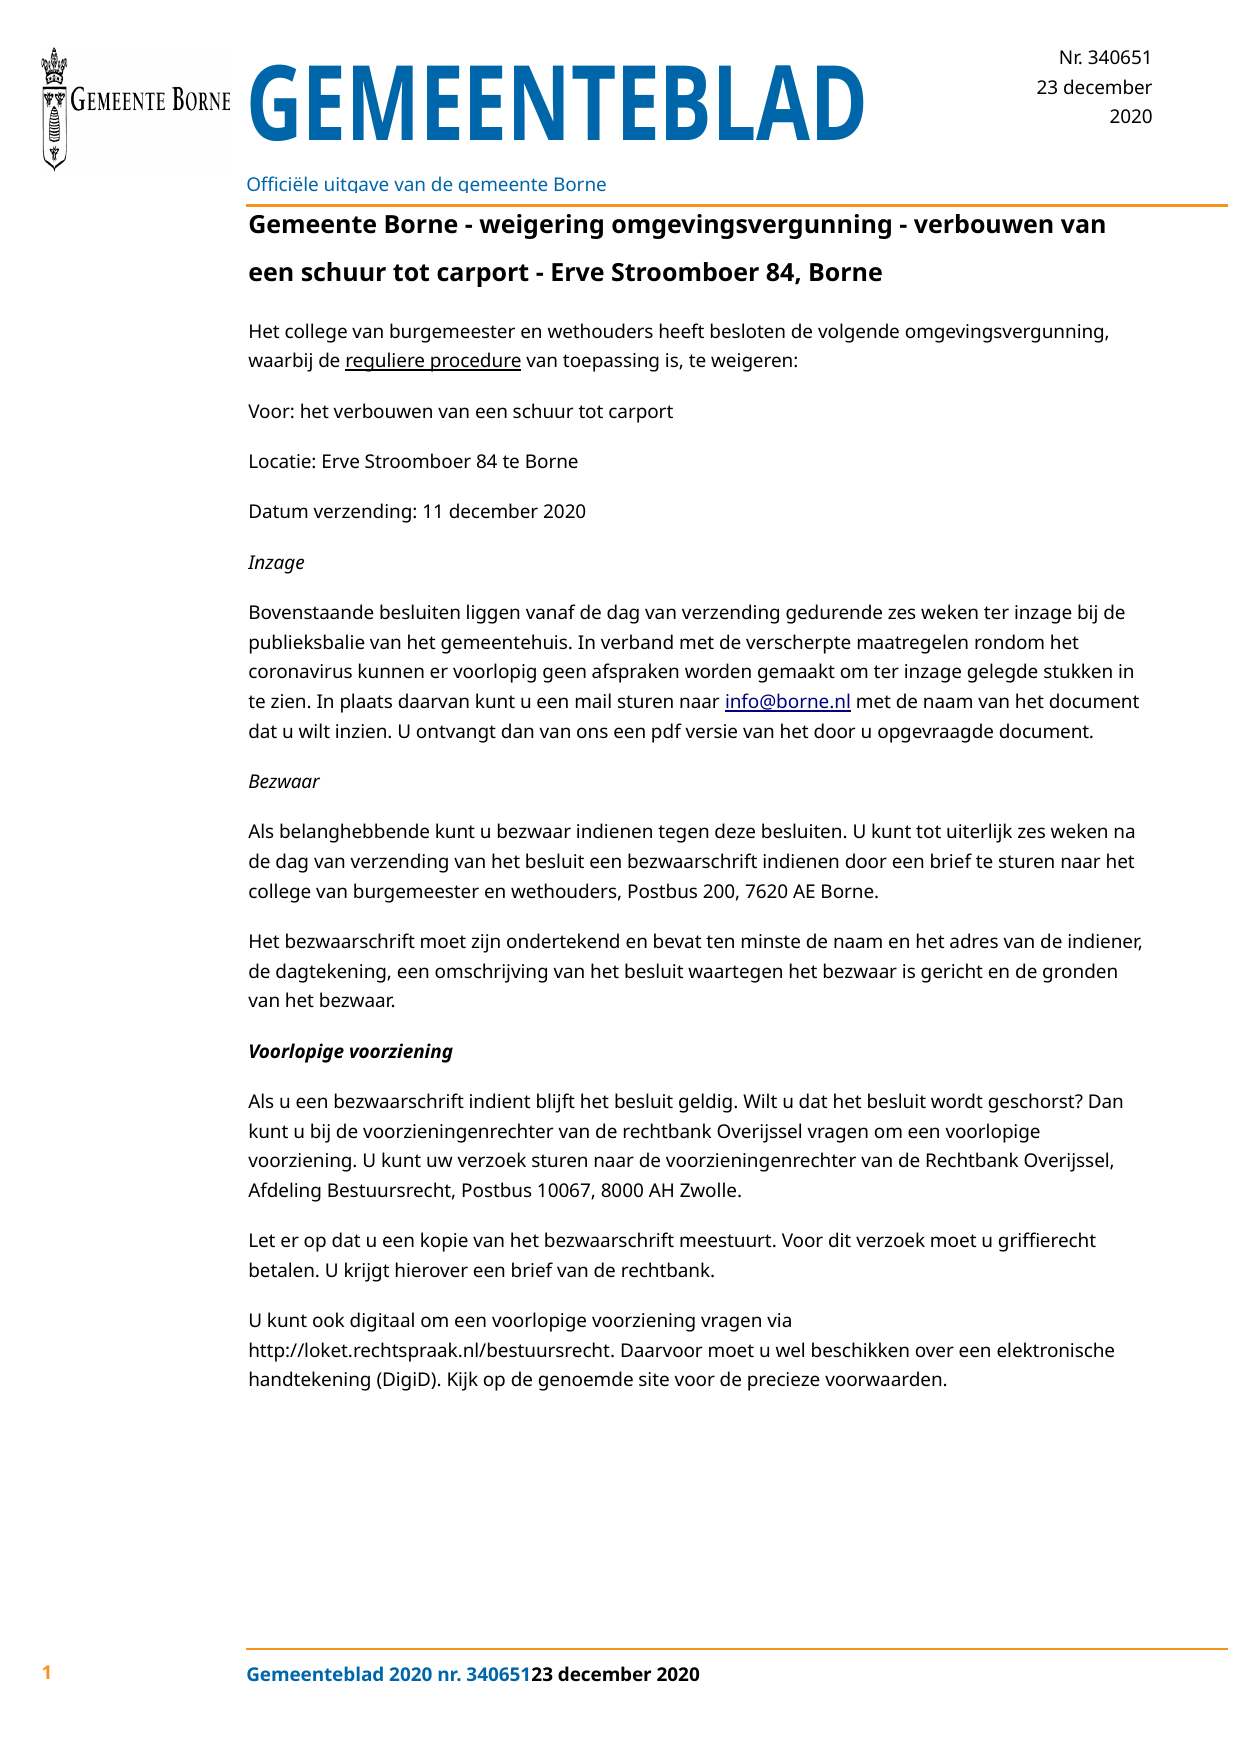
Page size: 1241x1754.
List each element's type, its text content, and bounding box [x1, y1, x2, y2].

text Inzage [248, 549, 1152, 575]
text Als belanghebbende kunt u bezwaar indienen tegen deze besluiten. U kunt tot uiterlijk zes weken na de dag van verzending van het besluit een bezwaarschrift indienen door een brief te sturen naar het college van burgemeester en wethouders, Postbus 200, 7620 AE Borne. [248, 819, 1152, 904]
text Gemeente Borne - weigering omgevingsvergunning - verbouwen van een schuur tot carport - Erve Stroomboer 84, Borne [248, 207, 1152, 288]
text Datum verzending: 11 december 2020 [248, 499, 1152, 524]
text Locatie: Erve Stroomboer 84 te Borne [248, 448, 1152, 474]
text Let er op dat u een kopie van het bezwaarschrift meestuurt. Voor dit verzoek moet u griffierecht betalen. U krijgt hierover een brief van de rechtbank. [248, 1227, 1152, 1283]
picture [41, 47, 231, 172]
text Als u een bezwaarschrift indient blijft het besluit geldig. Wilt u dat het besluit wordt geschorst? Dan kunt u bij de voorzieningenrechter van de rechtbank Overijssel vragen om een voorlopige voorziening. U kunt uw verzoek sturen naar de voorzieningenrechter van de Rechtbank Overijssel, Afdeling Bestuursrecht, Postbus 10067, 8000 AH Zwolle. [248, 1088, 1152, 1203]
text U kunt ook digitaal om een voorlopige voorziening vragen via http://loket.rechtspraak.nl/bestuursrecht. Daarvoor moet u wel beschikken over een elektronische handtekening (DigiD). Kijk op de genoemde site voor de precieze voorwaarden. [248, 1307, 1152, 1392]
text Het bezwaarschrift moet zijn ondertekend en bevat ten minste de naam en het adres van de indiener, de dagtekening, een omschrijving van het besluit waartegen het bezwaar is gericht en de gronden van het bezwaar. [248, 928, 1152, 1013]
text Het college van burgemeester en wethouders heeft besloten de volgende omgevingsvergunning, waarbij de reguliere procedure van toepassing is, te weigeren: [248, 318, 1152, 373]
text Voorlopige voorziening [248, 1038, 1152, 1064]
text Bovenstaande besluiten liggen vanaf de dag van verzending gedurende zes weken ter inzage bij de publieksbalie van het gemeentehuis. In verband met de verscherpte maatregelen rondom het coronavirus kunnen er voorlopig geen afspraken worden gemaakt om ter inzage gelegde stukken in te zien. In plaats daarvan kunt u een mail sturen naar info@borne.nl met de naam van het document dat u wilt inzien. U ontvangt dan van ons een pdf versie van het door u opgevraagde document. [248, 599, 1152, 744]
text Bezwaar [248, 768, 1152, 794]
text Voor: het verbouwen van een schuur tot carport [248, 398, 1152, 424]
